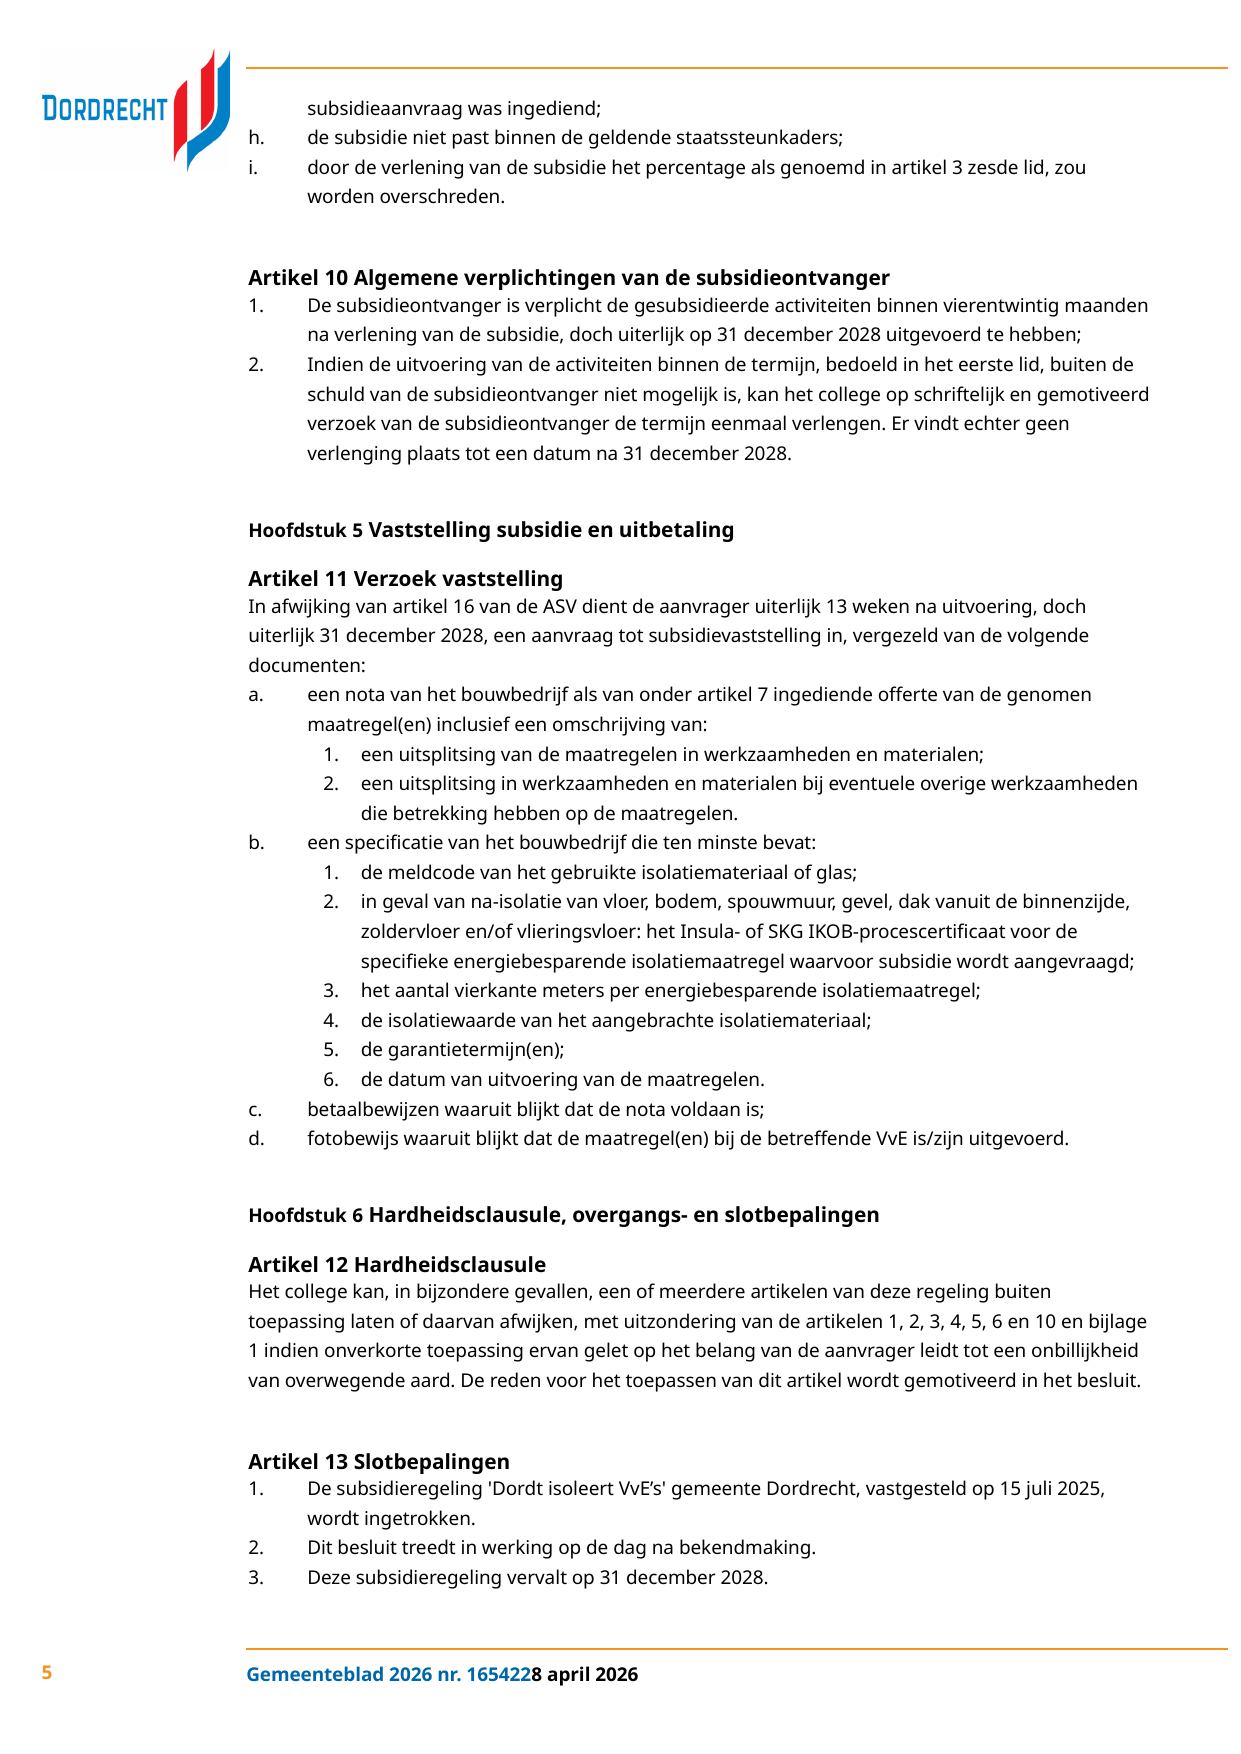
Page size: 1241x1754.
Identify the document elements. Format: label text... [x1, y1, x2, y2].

picture [41, 47, 231, 172]
list een nota van het bouwbedrijf als van onder artikel 7 ingediende offerte van de genomen maatregel(en) inclusief een omschrijving van: [248, 682, 1152, 737]
list Deze subsidieregeling vervalt op 31 december 2028. [248, 1564, 1152, 1590]
text Artikel 10 Algemene verplichtingen van de subsidieontvanger [248, 263, 1152, 292]
list subsidieaanvraag was ingediend; [248, 95, 1152, 121]
text Artikel 13 Slotbepalingen [248, 1447, 1152, 1475]
text Artikel 11 Verzoek vaststelling [248, 564, 1152, 593]
list door de verlening van de subsidie het percentage als genoemd in artikel 3 zesde lid, zou worden overschreden. [248, 154, 1152, 209]
text In afwijking van artikel 16 van de ASV dient de aanvrager uiterlijk 13 weken na uitvoering, doch uiterlijk 31 december 2028, een aanvraag tot subsidievaststelling in, vergezeld van de volgende documenten: [248, 593, 1152, 678]
text Artikel 12 Hardheidsclausule [248, 1250, 1152, 1278]
list de meldcode van het gebruikte isolatiemateriaal of glas; [323, 859, 1152, 885]
list een specificatie van het bouwbedrijf die ten minste bevat: [248, 829, 1152, 855]
list een uitsplitsing in werkzaamheden en materialen bij eventuele overige werkzaamheden die betrekking hebben op de maatregelen. [323, 770, 1152, 826]
text Hoofdstuk 6 Hardheidsclausule, overgangs- en slotbepalingen [248, 1201, 1152, 1229]
text Het college kan, in bijzondere gevallen, een of meerdere artikelen van deze regeling buiten toepassing laten of daarvan afwijken, met uitzondering van de artikelen 1, 2, 3, 4, 5, 6 en 10 en bijlage 1 indien onverkorte toepassing ervan gelet op het belang van de aanvrager leidt tot een onbillijkheid van overwegende aard. De reden voor het toepassen van dit artikel wordt gemotiveerd in het besluit. [248, 1278, 1152, 1393]
list de subsidie niet past binnen de geldende staatssteunkaders; [248, 124, 1152, 150]
text Hoofdstuk 5 Vaststelling subsidie en uitbetaling [248, 515, 1152, 543]
list De subsidieregeling 'Dordt isoleert VvE’s' gemeente Dordrecht, vastgesteld op 15 juli 2025, wordt ingetrokken. [248, 1475, 1152, 1531]
list Dit besluit treedt in werking op de dag na bekendmaking. [248, 1534, 1152, 1560]
list De subsidieontvanger is verplicht de gesubsidieerde activiteiten binnen vierentwintig maanden na verlening van de subsidie, doch uiterlijk op 31 december 2028 uitgevoerd te hebben; [248, 292, 1152, 347]
list de isolatiewaarde van het aangebrachte isolatiemateriaal; [323, 1007, 1152, 1033]
list in geval van na-isolatie van vloer, bodem, spouwmuur, gevel, dak vanuit de binnenzijde, zoldervloer en/of vlieringsvloer: het Insula- of SKG IKOB-procescertificaat voor de specifieke energiebesparende isolatiemaatregel waarvoor subsidie wordt aangevraagd; [323, 889, 1152, 973]
list fotobewijs waaruit blijkt dat de maatregel(en) bij de betreffende VvE is/zijn uitgevoerd. [248, 1125, 1152, 1151]
list de garantietermijn(en); [323, 1037, 1152, 1062]
list het aantal vierkante meters per energiebesparende isolatiemaatregel; [323, 977, 1152, 1003]
list betaalbewijzen waaruit blijkt dat de nota voldaan is; [248, 1096, 1152, 1121]
list Indien de uitvoering van de activiteiten binnen de termijn, bedoeld in het eerste lid, buiten de schuld van de subsidieontvanger niet mogelijk is, kan het college op schriftelijk en gemotiveerd verzoek van de subsidieontvanger de termijn eenmaal verlengen. Er vindt echter geen verlenging plaats tot een datum na 31 december 2028. [248, 351, 1152, 466]
list een uitsplitsing van de maatregelen in werkzaamheden en materialen; [323, 741, 1152, 766]
list de datum van uitvoering van de maatregelen. [323, 1066, 1152, 1092]
